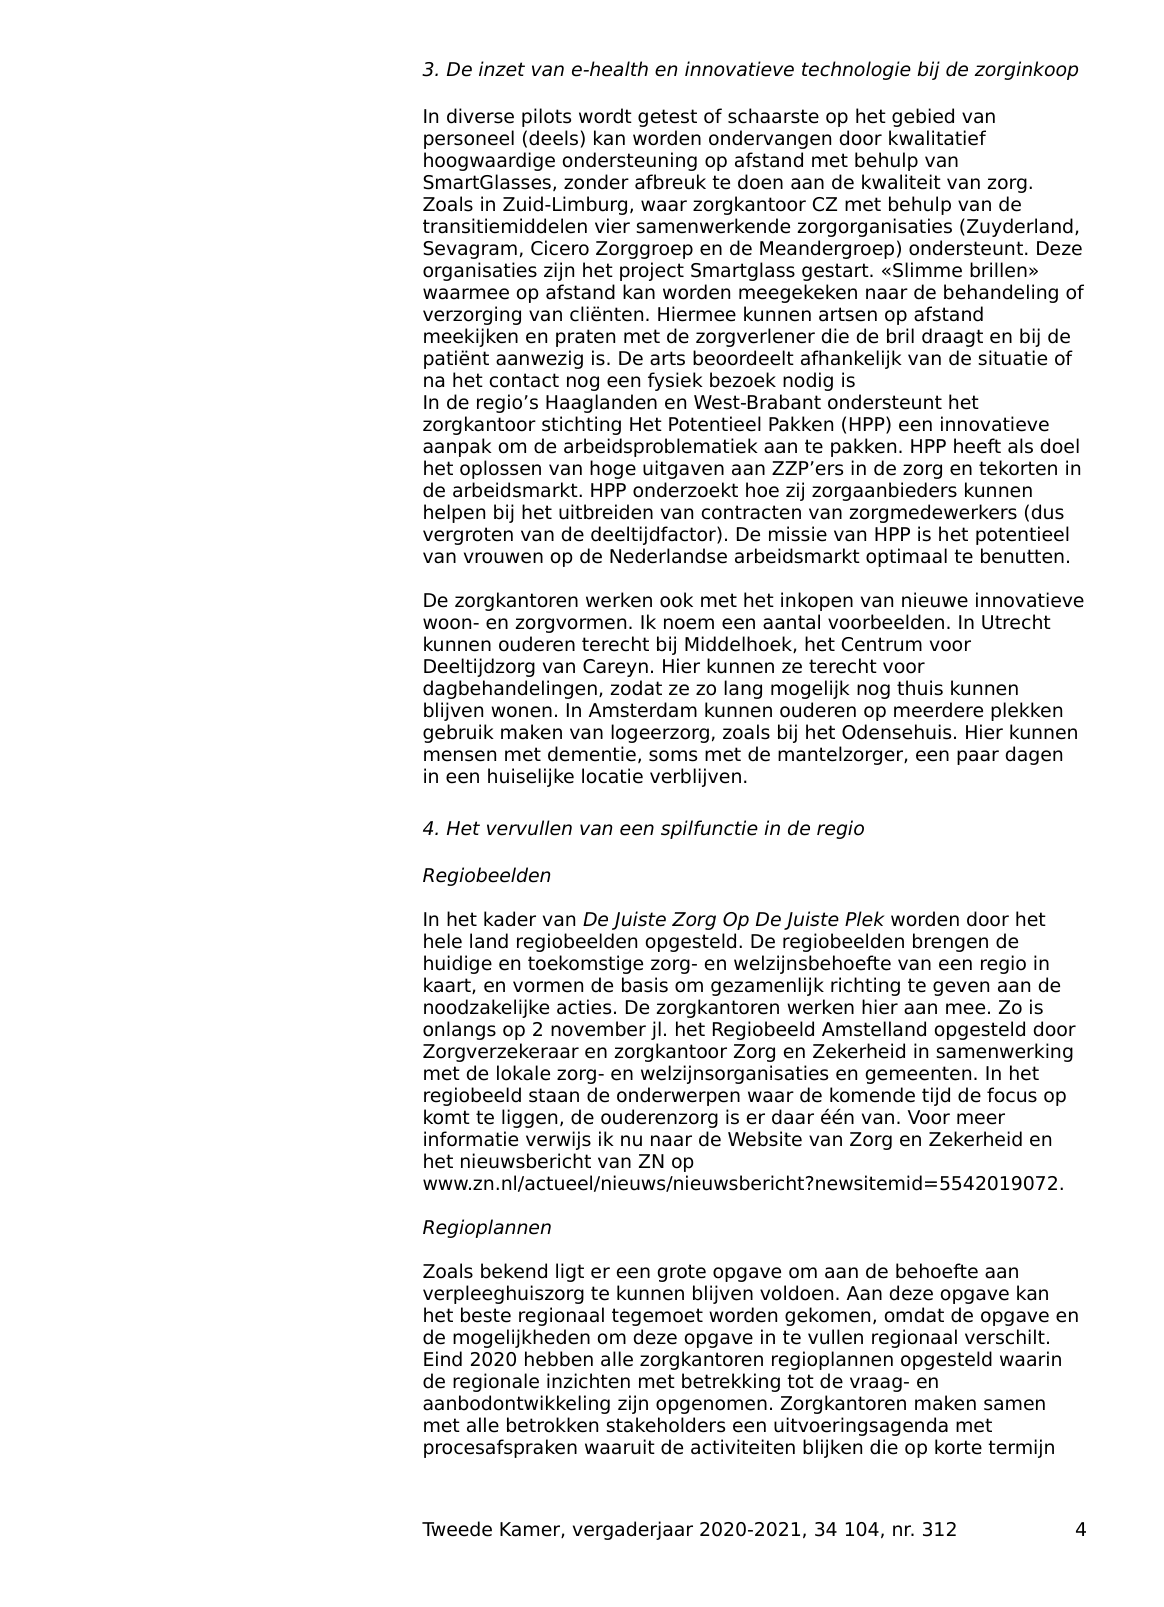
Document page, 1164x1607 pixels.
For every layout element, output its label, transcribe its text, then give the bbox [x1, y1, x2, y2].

text Zoals bekend ligt er een grote opgave om aan de behoefte aan verpleeghuiszorg te kunnen blijven voldoen. Aan deze opgave kan het beste regionaal tegemoet worden gekomen, omdat de opgave en de mogelijkheden om deze opgave in te vullen regionaal verschilt. Eind 2020 hebben alle zorgkantoren regioplannen opgesteld waarin de regionale inzichten met betrekking tot de vraag- en aanbodontwikkeling zijn opgenomen. Zorgkantoren maken samen met alle betrokken stakeholders een uitvoeringsagenda met procesafspraken waaruit de activiteiten blijken die op korte termijn [422, 1261, 1087, 1459]
text In diverse pilots wordt getest of schaarste op het gebied van personeel (deels) kan worden ondervangen door kwalitatief hoogwaardige ondersteuning op afstand met behulp van SmartGlasses, zonder afbreuk te doen aan de kwaliteit van zorg. Zoals in Zuid-Limburg, waar zorgkantoor CZ met behulp van de transitiemiddelen vier samenwerkende zorgorganisaties (Zuyderland, Sevagram, Cicero Zorggroep en de Meandergroep) ondersteunt. Deze organisaties zijn het project Smartglass gestart. «Slimme brillen» waarmee op afstand kan worden meegekeken naar de behandeling of verzorging van cliënten. Hiermee kunnen artsen op afstand meekijken en praten met de zorgverlener die de bril draagt en bij de patiënt aanwezig is. De arts beoordeelt afhankelijk van de situatie of na het contact nog een fysiek bezoek nodig is [422, 106, 1087, 392]
subtitle 4. Het vervullen van een spilfunctie in de regio [422, 818, 1087, 839]
subtitle Regioplannen [422, 1217, 1087, 1239]
text In de regio’s Haaglanden en West-Brabant ondersteunt het zorgkantoor stichting Het Potentieel Pakken (HPP) een innovatieve aanpak om de arbeidsproblematiek aan te pakken. HPP heeft als doel het oplossen van hoge uitgaven aan ZZP’ers in de zorg en tekorten in de arbeidsmarkt. HPP onderzoekt hoe zij zorgaanbieders kunnen helpen bij het uitbreiden van contracten van zorgmedewerkers (dus vergroten van de deeltijdfactor). De missie van HPP is het potentieel van vrouwen op de Nederlandse arbeidsmarkt optimaal te benutten. [422, 392, 1087, 568]
text In het kader van De Juiste Zorg Op De Juiste Plek worden door het hele land regiobeelden opgesteld. De regiobeelden brengen de huidige en toekomstige zorg- en welzijnsbehoefte van een regio in kaart, en vormen de basis om gezamenlijk richting te geven aan de noodzakelijke acties. De zorgkantoren werken hier aan mee. Zo is onlangs op 2 november jl. het Regiobeeld Amstelland opgesteld door Zorgverzekeraar en zorgkantoor Zorg en Zekerheid in samenwerking met de lokale zorg- en welzijnsorganisaties en gemeenten. In het regiobeeld staan de onderwerpen waar de komende tijd de focus op komt te liggen, de ouderenzorg is er daar één van. Voor meer informatie verwijs ik nu naar de Website van Zorg en Zekerheid en het nieuwsbericht van ZN op www.zn.nl/actueel/nieuws/nieuwsbericht?newsitemid=5542019072. [422, 909, 1087, 1194]
subtitle Regiobeelden [422, 864, 1087, 887]
text De zorgkantoren werken ook met het inkopen van nieuwe innovatieve woon- en zorgvormen. Ik noem een aantal voorbeelden. In Utrecht kunnen ouderen terecht bij Middelhoek, het Centrum voor Deeltijdzorg van Careyn. Hier kunnen ze terecht voor dagbehandelingen, zodat ze zo lang mogelijk nog thuis kunnen blijven wonen. In Amsterdam kunnen ouderen op meerdere plekken gebruik maken van logeerzorg, zoals bij het Odensehuis. Hier kunnen mensen met dementie, soms met de mantelzorger, een paar dagen in een huiselijke locatie verblijven. [422, 590, 1087, 788]
subtitle 3. De inzet van e-health en innovatieve technologie bij de zorginkoop [422, 59, 1087, 81]
